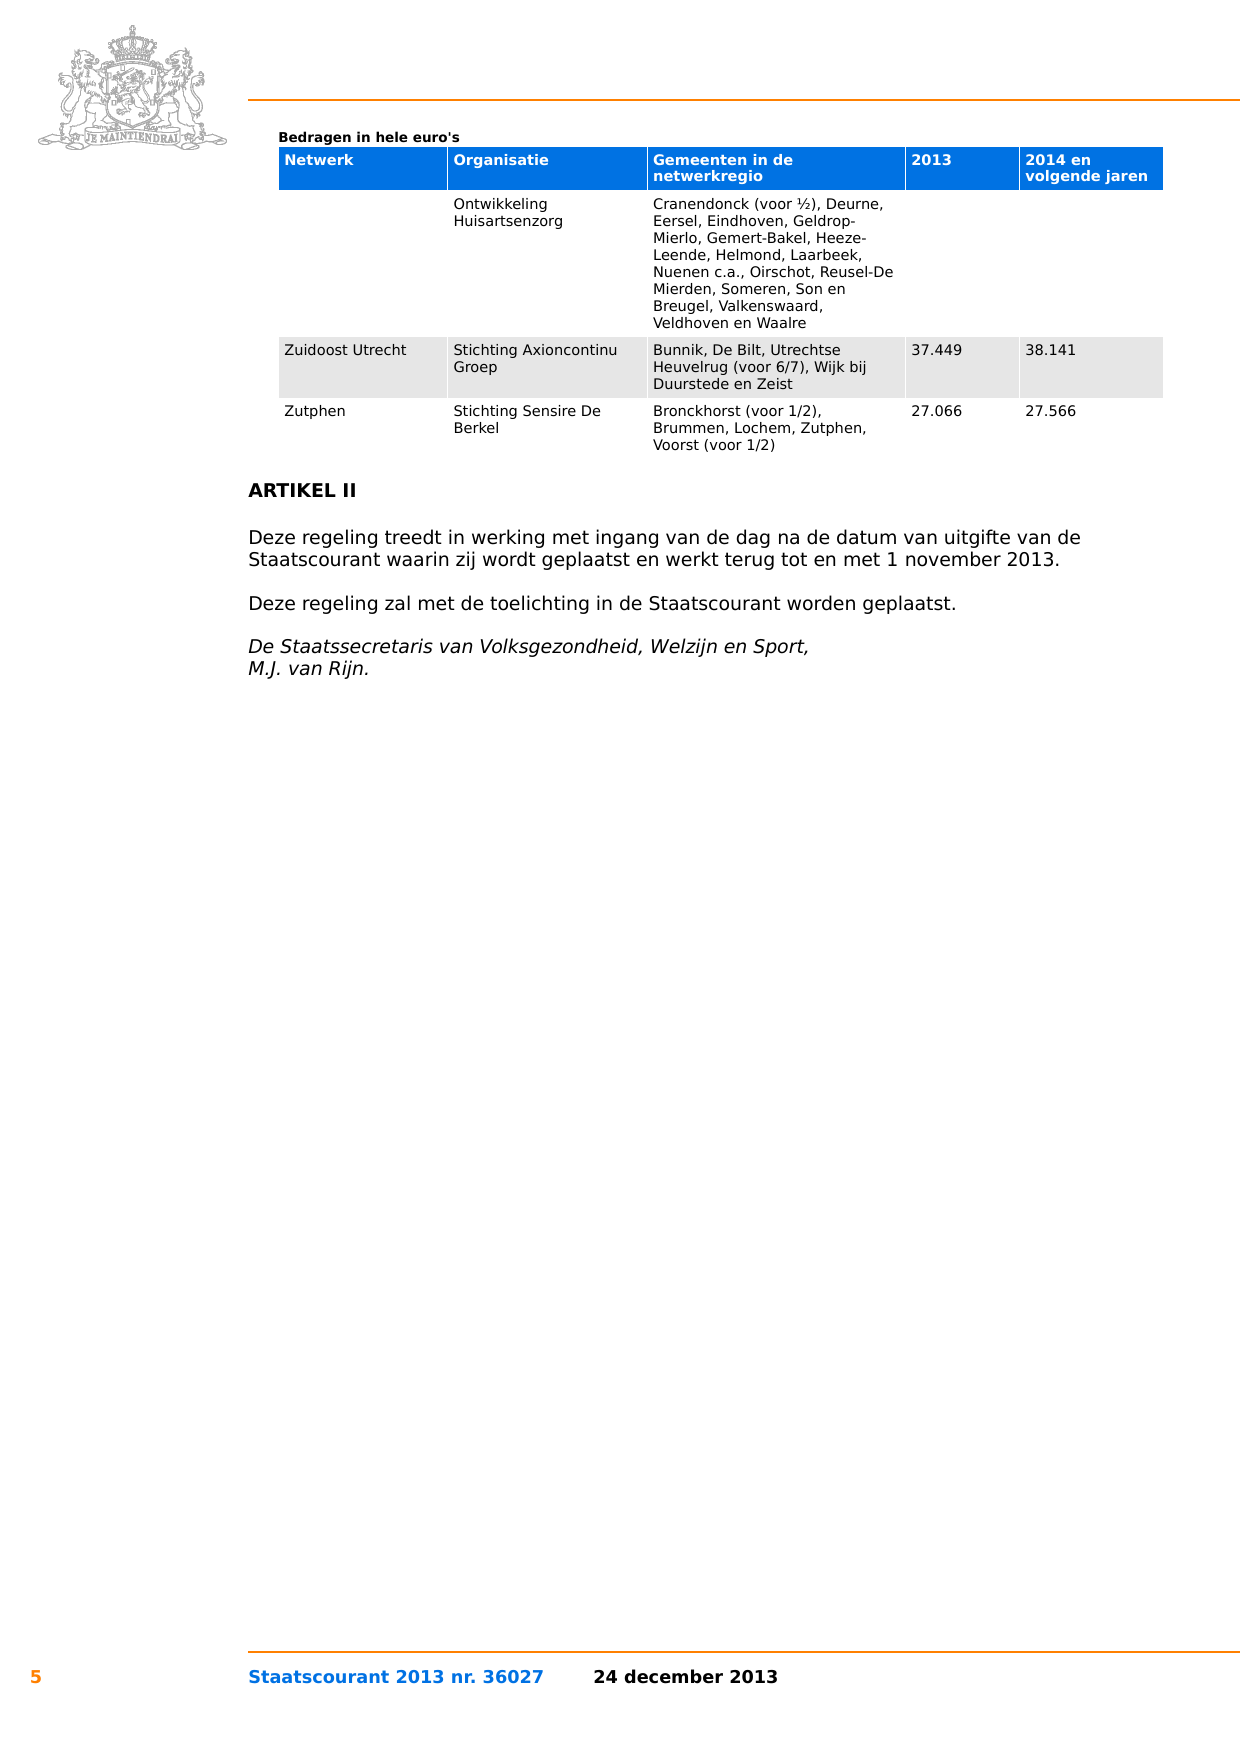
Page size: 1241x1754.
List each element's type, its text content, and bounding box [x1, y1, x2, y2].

table_cell Stichting Sensire De Berkel [448, 399, 647, 450]
table_cell 27.566 [1020, 399, 1163, 450]
table_cell [906, 191, 1019, 336]
table_cell 2014 en volgende jaren [1020, 147, 1163, 190]
table_cell Bunnik, De Bilt, Utrechtse Heuvelrug (voor 6/7), Wijk bij Duurstede en Zeist [648, 337, 905, 398]
text Deze regeling zal met de toelichting in de Staatscourant worden geplaatst. [248, 592, 1163, 614]
subtitle ARTIKEL II [248, 479, 1163, 502]
table_cell Organisatie [448, 147, 647, 190]
table_cell [1020, 191, 1163, 336]
table_cell Zutphen [279, 399, 447, 450]
table_cell Gemeenten in de netwerkregio [648, 147, 905, 190]
table_cell 37.449 [906, 337, 1019, 398]
table_cell Cranendonck (voor ½), Deurne, Eersel, Eindhoven, Geldrop-Mierlo, Gemert-Bakel, Heeze-Leende, Helmond, Laarbeek, Nuenen c.a., Oirschot, Reusel-De Mierden, Someren, Son en Breugel, Valkenswaard, Veldhoven en Waalre [648, 191, 905, 336]
table_header Bedragen in hele euro's [278, 130, 1163, 146]
table_cell Zuidoost Utrecht [279, 337, 447, 398]
table_cell 27.066 [906, 399, 1019, 450]
text De Staatssecretaris van Volksgezondheid, Welzijn en Sport, M.J. van Rijn. [248, 636, 1163, 680]
picture [38, 25, 227, 150]
table_cell Ontwikkeling Huisartsenzorg [448, 191, 647, 336]
text Deze regeling treedt in werking met ingang van de dag na de datum van uitgifte van de Staatscourant waarin zij wordt geplaatst en werkt terug tot en met 1 november 2013. [248, 527, 1163, 571]
table_cell 2013 [906, 147, 1019, 190]
table_cell Stichting Axioncontinu Groep [448, 337, 647, 398]
table_cell Bronckhorst (voor 1/2), Brummen, Lochem, Zutphen, Voorst (voor 1/2) [648, 399, 905, 450]
table_cell Netwerk [279, 147, 447, 190]
table_cell 38.141 [1020, 337, 1163, 398]
table_cell [279, 191, 447, 336]
